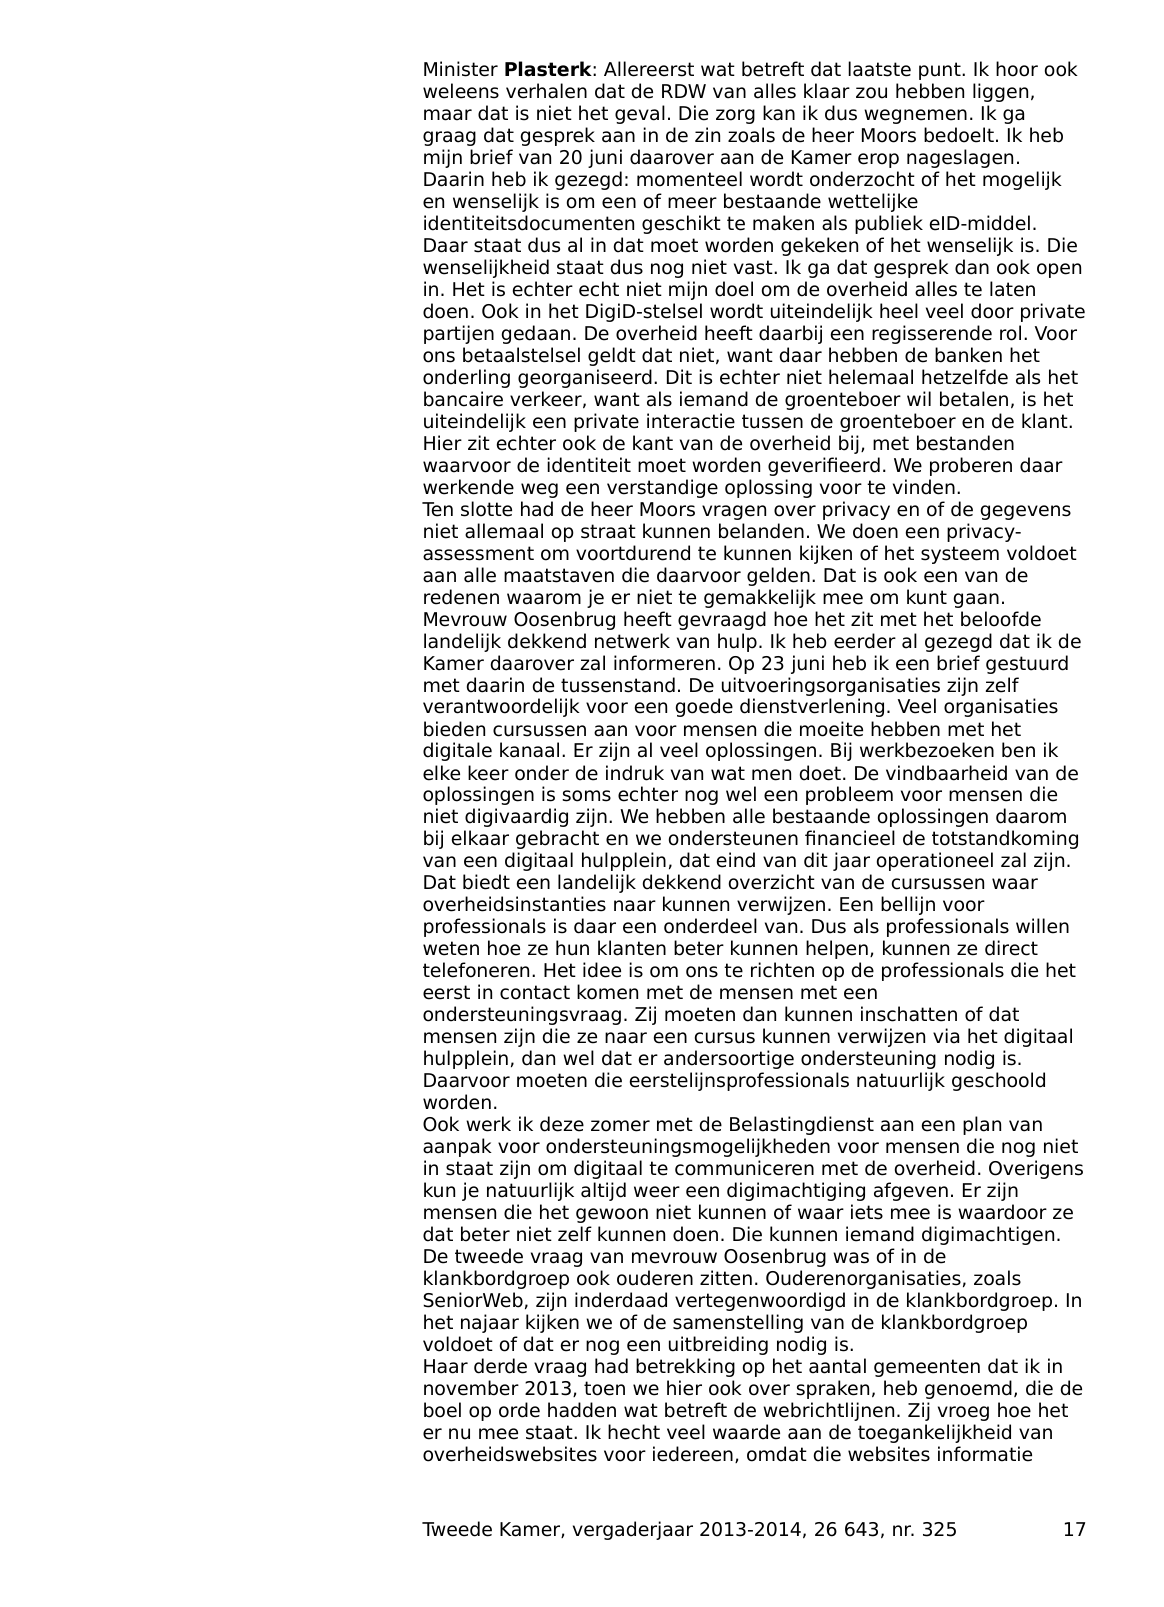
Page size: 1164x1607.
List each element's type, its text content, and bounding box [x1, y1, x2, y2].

text Ook werk ik deze zomer met de Belastingdienst aan een plan van aanpak voor ondersteuningsmogelijkheden voor mensen die nog niet in staat zijn om digitaal te communiceren met de overheid. Overigens kun je natuurlijk altijd weer een digimachtiging afgeven. Er zijn mensen die het gewoon niet kunnen of waar iets mee is waardoor ze dat beter niet zelf kunnen doen. Die kunnen iemand digimachtigen. [422, 1114, 1087, 1246]
text Haar derde vraag had betrekking op het aantal gemeenten dat ik in november 2013, toen we hier ook over spraken, heb genoemd, die de boel op orde hadden wat betreft de webrichtlijnen. Zij vroeg hoe het er nu mee staat. Ik hecht veel waarde aan de toegankelijkheid van overheidswebsites voor iedereen, omdat die websites informatie [422, 1356, 1087, 1466]
text Ten slotte had de heer Moors vragen over privacy en of de gegevens niet allemaal op straat kunnen belanden. We doen een privacy-assessment om voortdurend te kunnen kijken of het systeem voldoet aan alle maatstaven die daarvoor gelden. Dat is ook een van de redenen waarom je er niet te gemakkelijk mee om kunt gaan. [422, 499, 1087, 608]
text Mevrouw Oosenbrug heeft gevraagd hoe het zit met het beloofde landelijk dekkend netwerk van hulp. Ik heb eerder al gezegd dat ik de Kamer daarover zal informeren. Op 23 juni heb ik een brief gestuurd met daarin de tussenstand. De uitvoeringsorganisaties zijn zelf verantwoordelijk voor een goede dienstverlening. Veel organisaties bieden cursussen aan voor mensen die moeite hebben met het digitale kanaal. Er zijn al veel oplossingen. Bij werkbezoeken ben ik elke keer onder de indruk van wat men doet. De vindbaarheid van de oplossingen is soms echter nog wel een probleem voor mensen die niet digivaardig zijn. We hebben alle bestaande oplossingen daarom bij elkaar gebracht en we ondersteunen financieel de totstandkoming van een digitaal hulpplein, dat eind van dit jaar operationeel zal zijn. Dat biedt een landelijk dekkend overzicht van de cursussen waar overheidsinstanties naar kunnen verwijzen. Een bellijn voor professionals is daar een onderdeel van. Dus als professionals willen weten hoe ze hun klanten beter kunnen helpen, kunnen ze direct telefoneren. Het idee is om ons te richten op de professionals die het eerst in contact komen met de mensen met een ondersteuningsvraag. Zij moeten dan kunnen inschatten of dat mensen zijn die ze naar een cursus kunnen verwijzen via het digitaal hulpplein, dan wel dat er andersoortige ondersteuning nodig is. Daarvoor moeten die eerstelijnsprofessionals natuurlijk geschoold worden. [422, 608, 1087, 1114]
text Minister Plasterk: Allereerst wat betreft dat laatste punt. Ik hoor ook weleens verhalen dat de RDW van alles klaar zou hebben liggen, maar dat is niet het geval. Die zorg kan ik dus wegnemen. Ik ga graag dat gesprek aan in de zin zoals de heer Moors bedoelt. Ik heb mijn brief van 20 juni daarover aan de Kamer erop nageslagen. Daarin heb ik gezegd: momenteel wordt onderzocht of het mogelijk en wenselijk is om een of meer bestaande wettelijke identiteitsdocumenten geschikt te maken als publiek eID-middel. Daar staat dus al in dat moet worden gekeken of het wenselijk is. Die wenselijkheid staat dus nog niet vast. Ik ga dat gesprek dan ook open in. Het is echter echt niet mijn doel om de overheid alles te laten doen. Ook in het DigiD-stelsel wordt uiteindelijk heel veel door private partijen gedaan. De overheid heeft daarbij een regisserende rol. Voor ons betaalstelsel geldt dat niet, want daar hebben de banken het onderling georganiseerd. Dit is echter niet helemaal hetzelfde als het bancaire verkeer, want als iemand de groenteboer wil betalen, is het uiteindelijk een private interactie tussen de groenteboer en de klant. Hier zit echter ook de kant van de overheid bij, met bestanden waarvoor de identiteit moet worden geverifieerd. We proberen daar werkende weg een verstandige oplossing voor te vinden. [422, 59, 1087, 499]
text De tweede vraag van mevrouw Oosenbrug was of in de klankbordgroep ook ouderen zitten. Ouderenorganisaties, zoals SeniorWeb, zijn inderdaad vertegenwoordigd in de klankbordgroep. In het najaar kijken we of de samenstelling van de klankbordgroep voldoet of dat er nog een uitbreiding nodig is. [422, 1246, 1087, 1356]
